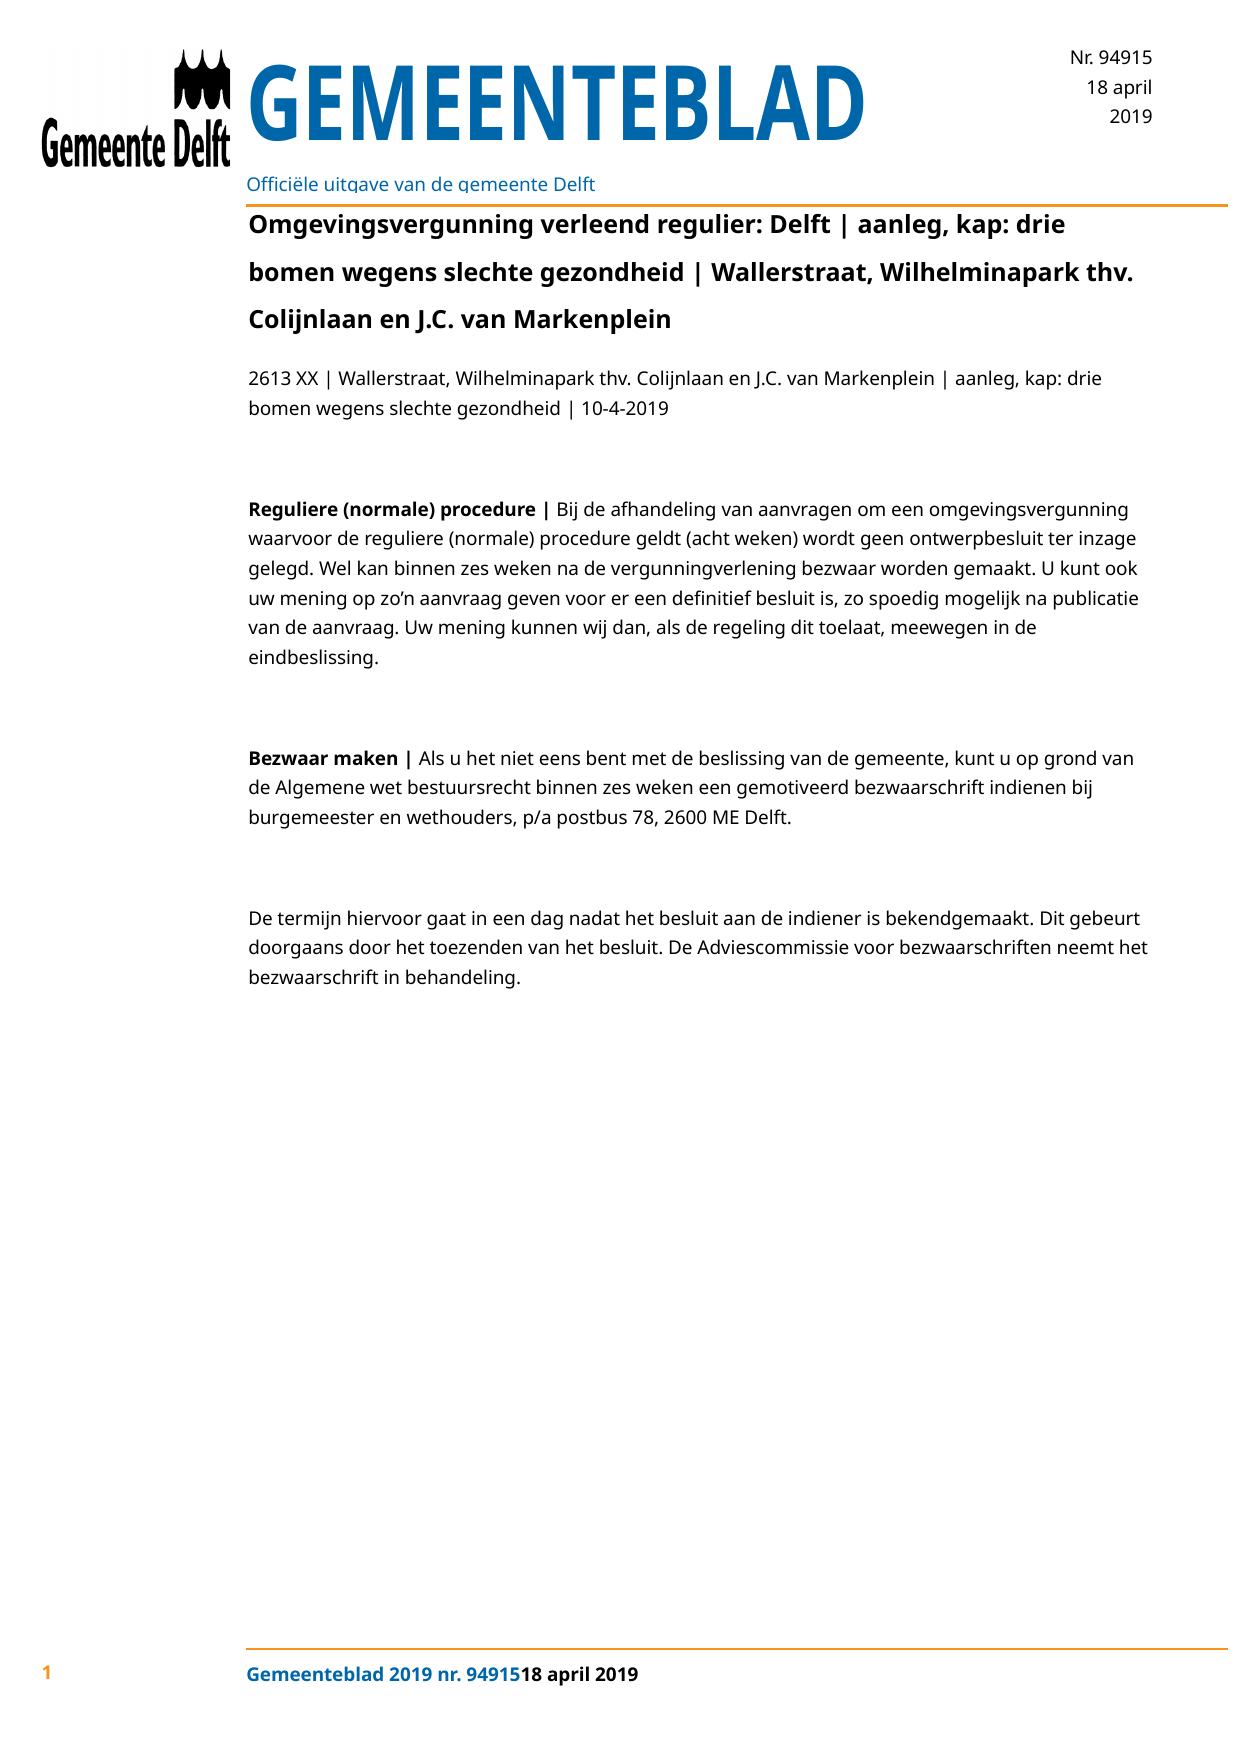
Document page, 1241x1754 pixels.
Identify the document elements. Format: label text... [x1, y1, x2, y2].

text Reguliere (normale) procedure | Bij de afhandeling van aanvragen om een omgevingsvergunning waarvoor de reguliere (normale) procedure geldt (acht weken) wordt geen ontwerpbesluit ter inzage gelegd. Wel kan binnen zes weken na de vergunningverlening bezwaar worden gemaakt. U kunt ook uw mening op zo’n aanvraag geven voor er een definitief besluit is, zo spoedig mogelijk na publicatie van de aanvraag. Uw mening kunnen wij dan, als de regeling dit toelaat, meewegen in de eindbeslissing. [248, 496, 1152, 669]
text Bezwaar maken | Als u het niet eens bent met de beslissing van de gemeente, kunt u op grond van de Algemene wet bestuursrecht binnen zes weken een gemotiveerd bezwaarschrift indienen bij burgemeester en wethouders, p/a postbus 78, 2600 ME Delft. [248, 745, 1152, 829]
text 2613 XX | Wallerstraat, Wilhelminapark thv. Colijnlaan en J.C. van Markenplein | aanleg, kap: drie bomen wegens slechte gezondheid | 10-4-2019 [248, 366, 1152, 421]
picture [41, 47, 231, 172]
text De termijn hiervoor gaat in een dag nadat het besluit aan de indiener is bekendgemaakt. Dit gebeurt doorgaans door het toezenden van het besluit. De Adviescommissie voor bezwaarschriften neemt het bezwaarschrift in behandeling. [248, 905, 1152, 989]
text Omgevingsvergunning verleend regulier: Delft | aanleg, kap: drie bomen wegens slechte gezondheid | Wallerstraat, Wilhelminapark thv. Colijnlaan en J.C. van Markenplein [248, 207, 1152, 336]
